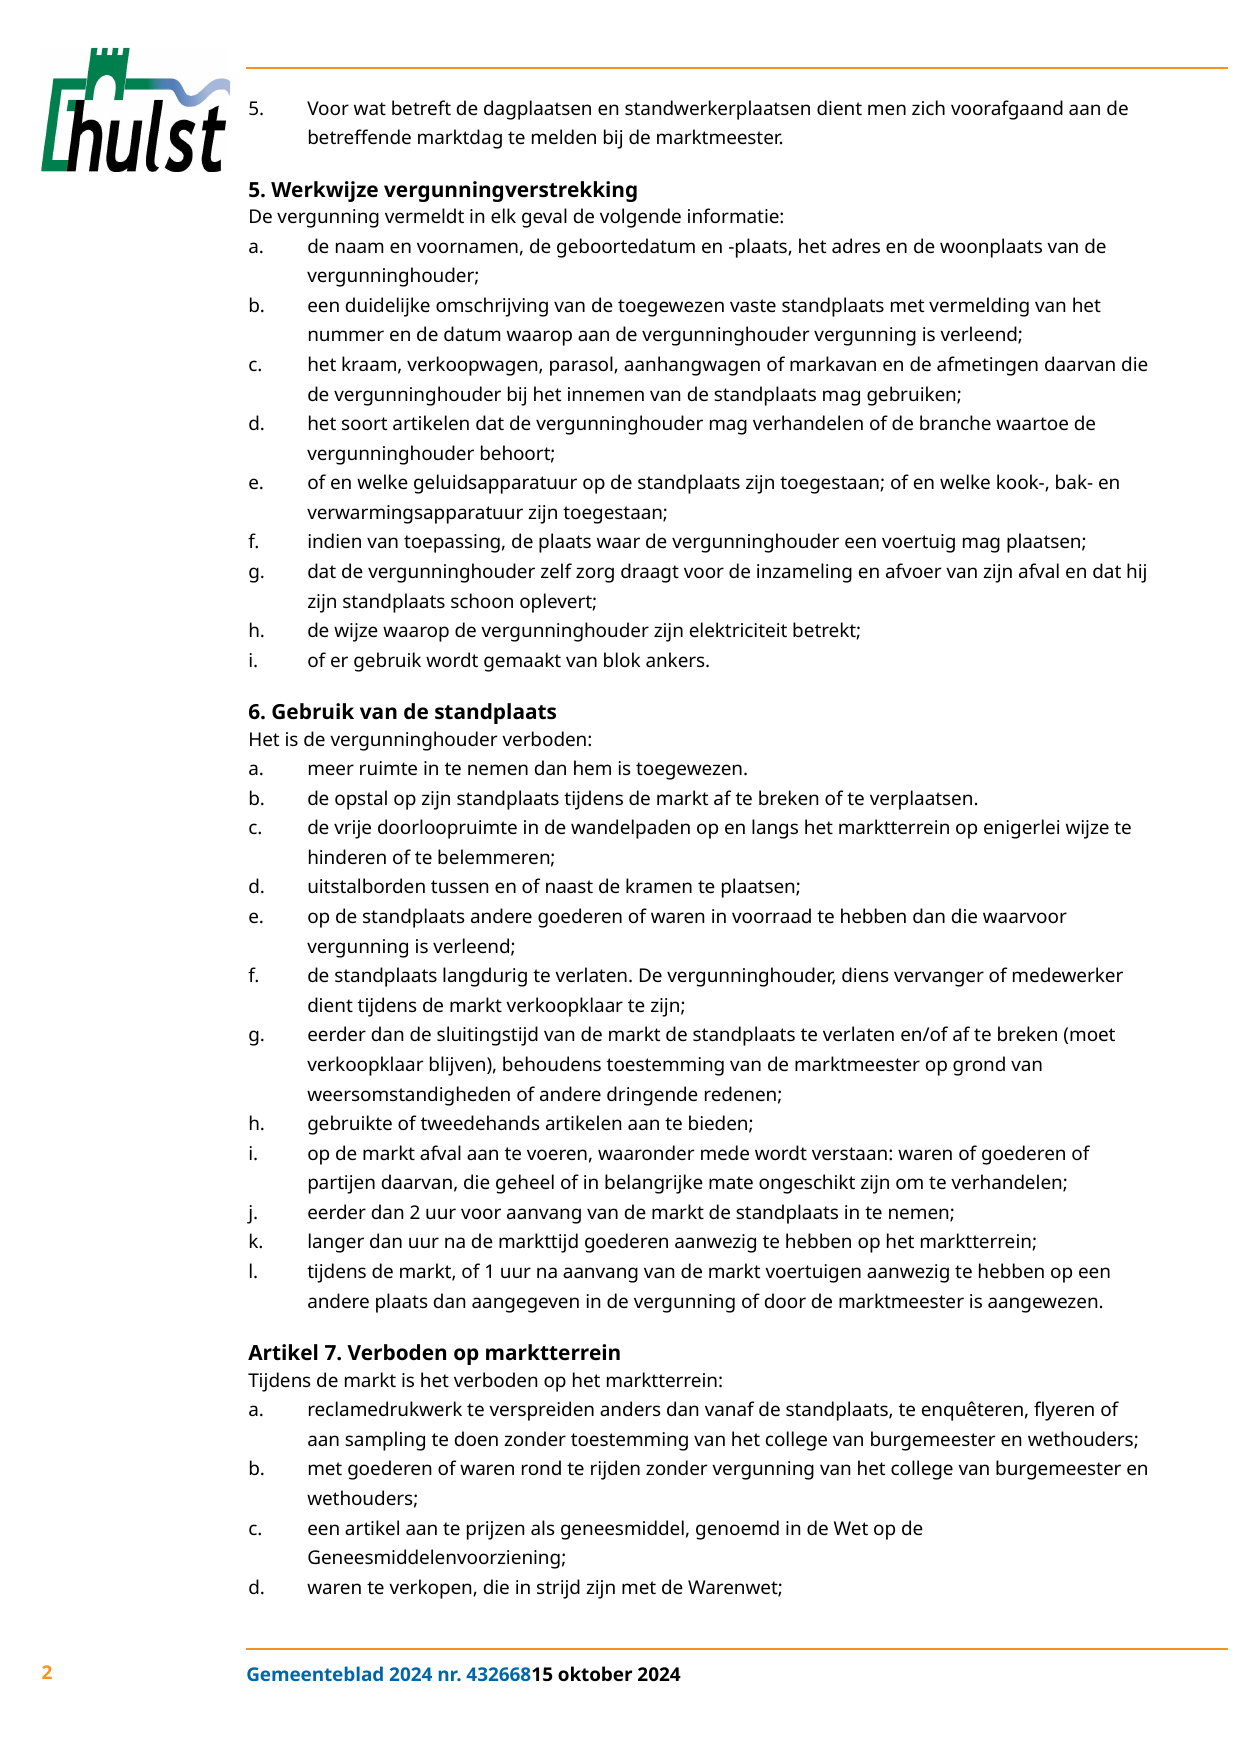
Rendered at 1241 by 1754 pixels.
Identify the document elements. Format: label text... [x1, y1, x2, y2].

text Tijdens de markt is het verboden op het marktterrein: [248, 1367, 1152, 1392]
list meer ruimte in te nemen dan hem is toegewezen. [248, 755, 1152, 781]
list de naam en voornamen, de geboortedatum en -plaats, het adres en de woonplaats van de vergunninghouder; [248, 233, 1152, 288]
text 6. Gebruik van de standplaats [248, 697, 1152, 726]
list Voor wat betreft de dagplaatsen en standwerkerplaatsen dient men zich voorafgaand aan de betreffende marktdag te melden bij de marktmeester. [248, 95, 1152, 150]
list eerder dan de sluitingstijd van de markt de standplaats te verlaten en/of af te breken (moet verkoopklaar blijven), behoudens toestemming van de marktmeester op grond van weersomstandigheden of andere dringende redenen; [248, 1022, 1152, 1107]
list waren te verkopen, die in strijd zijn met de Warenwet; [248, 1574, 1152, 1599]
list de standplaats langdurig te verlaten. De vergunninghouder, diens vervanger of medewerker dient tijdens de markt verkoopklaar te zijn; [248, 962, 1152, 1018]
list uitstalborden tussen en of naast de kramen te plaatsen; [248, 874, 1152, 899]
list een artikel aan te prijzen als geneesmiddel, genoemd in de Wet op de Geneesmiddelenvoorziening; [248, 1515, 1152, 1570]
list het kraam, verkoopwagen, parasol, aanhangwagen of markavan en de afmetingen daarvan die de vergunninghouder bij het innemen van de standplaats mag gebruiken; [248, 351, 1152, 406]
list eerder dan 2 uur voor aanvang van de markt de standplaats in te nemen; [248, 1199, 1152, 1225]
list een duidelijke omschrijving van de toegewezen vaste standplaats met vermelding van het nummer en de datum waarop aan de vergunninghouder vergunning is verleend; [248, 292, 1152, 347]
text Artikel 7. Verboden op marktterrein [248, 1338, 1152, 1367]
list met goederen of waren rond te rijden zonder vergunning van het college van burgemeester en wethouders; [248, 1456, 1152, 1511]
text De vergunning vermeldt in elk geval de volgende informatie: [248, 203, 1152, 229]
list langer dan uur na de markttijd goederen aanwezig te hebben op het marktterrein; [248, 1229, 1152, 1254]
list op de markt afval aan te voeren, waaronder mede wordt verstaan: waren of goederen of partijen daarvan, die geheel of in belangrijke mate ongeschikt zijn om te verhandelen; [248, 1140, 1152, 1195]
list indien van toepassing, de plaats waar de vergunninghouder een voertuig mag plaatsen; [248, 529, 1152, 554]
list tijdens de markt, of 1 uur na aanvang van de markt voertuigen aanwezig te hebben op een andere plaats dan aangegeven in de vergunning of door de marktmeester is aangewezen. [248, 1258, 1152, 1314]
list dat de vergunninghouder zelf zorg draagt voor de inzameling en afvoer van zijn afval en dat hij zijn standplaats schoon oplevert; [248, 558, 1152, 613]
list de opstal op zijn standplaats tijdens de markt af te breken of te verplaatsen. [248, 785, 1152, 811]
picture [41, 47, 231, 172]
list de vrije doorloopruimte in de wandelpaden op en langs het marktterrein op enigerlei wijze te hinderen of te belemmeren; [248, 814, 1152, 870]
list gebruikte of tweedehands artikelen aan te bieden; [248, 1110, 1152, 1136]
text Het is de vergunninghouder verboden: [248, 726, 1152, 752]
list het soort artikelen dat de vergunninghouder mag verhandelen of de branche waartoe de vergunninghouder behoort; [248, 410, 1152, 466]
list reclamedrukwerk te verspreiden anders dan vanaf de standplaats, te enquêteren, flyeren of aan sampling te doen zonder toestemming van het college van burgemeester en wethouders; [248, 1396, 1152, 1452]
list op de standplaats andere goederen of waren in voorraad te hebben dan die waarvoor vergunning is verleend; [248, 903, 1152, 959]
list de wijze waarop de vergunninghouder zijn elektriciteit betrekt; [248, 617, 1152, 643]
text 5. Werkwijze vergunningverstrekking [248, 175, 1152, 203]
list of en welke geluidsapparatuur op de standplaats zijn toegestaan; of en welke kook-, bak- en verwarmingsapparatuur zijn toegestaan; [248, 469, 1152, 525]
list of er gebruik wordt gemaakt van blok ankers. [248, 647, 1152, 673]
